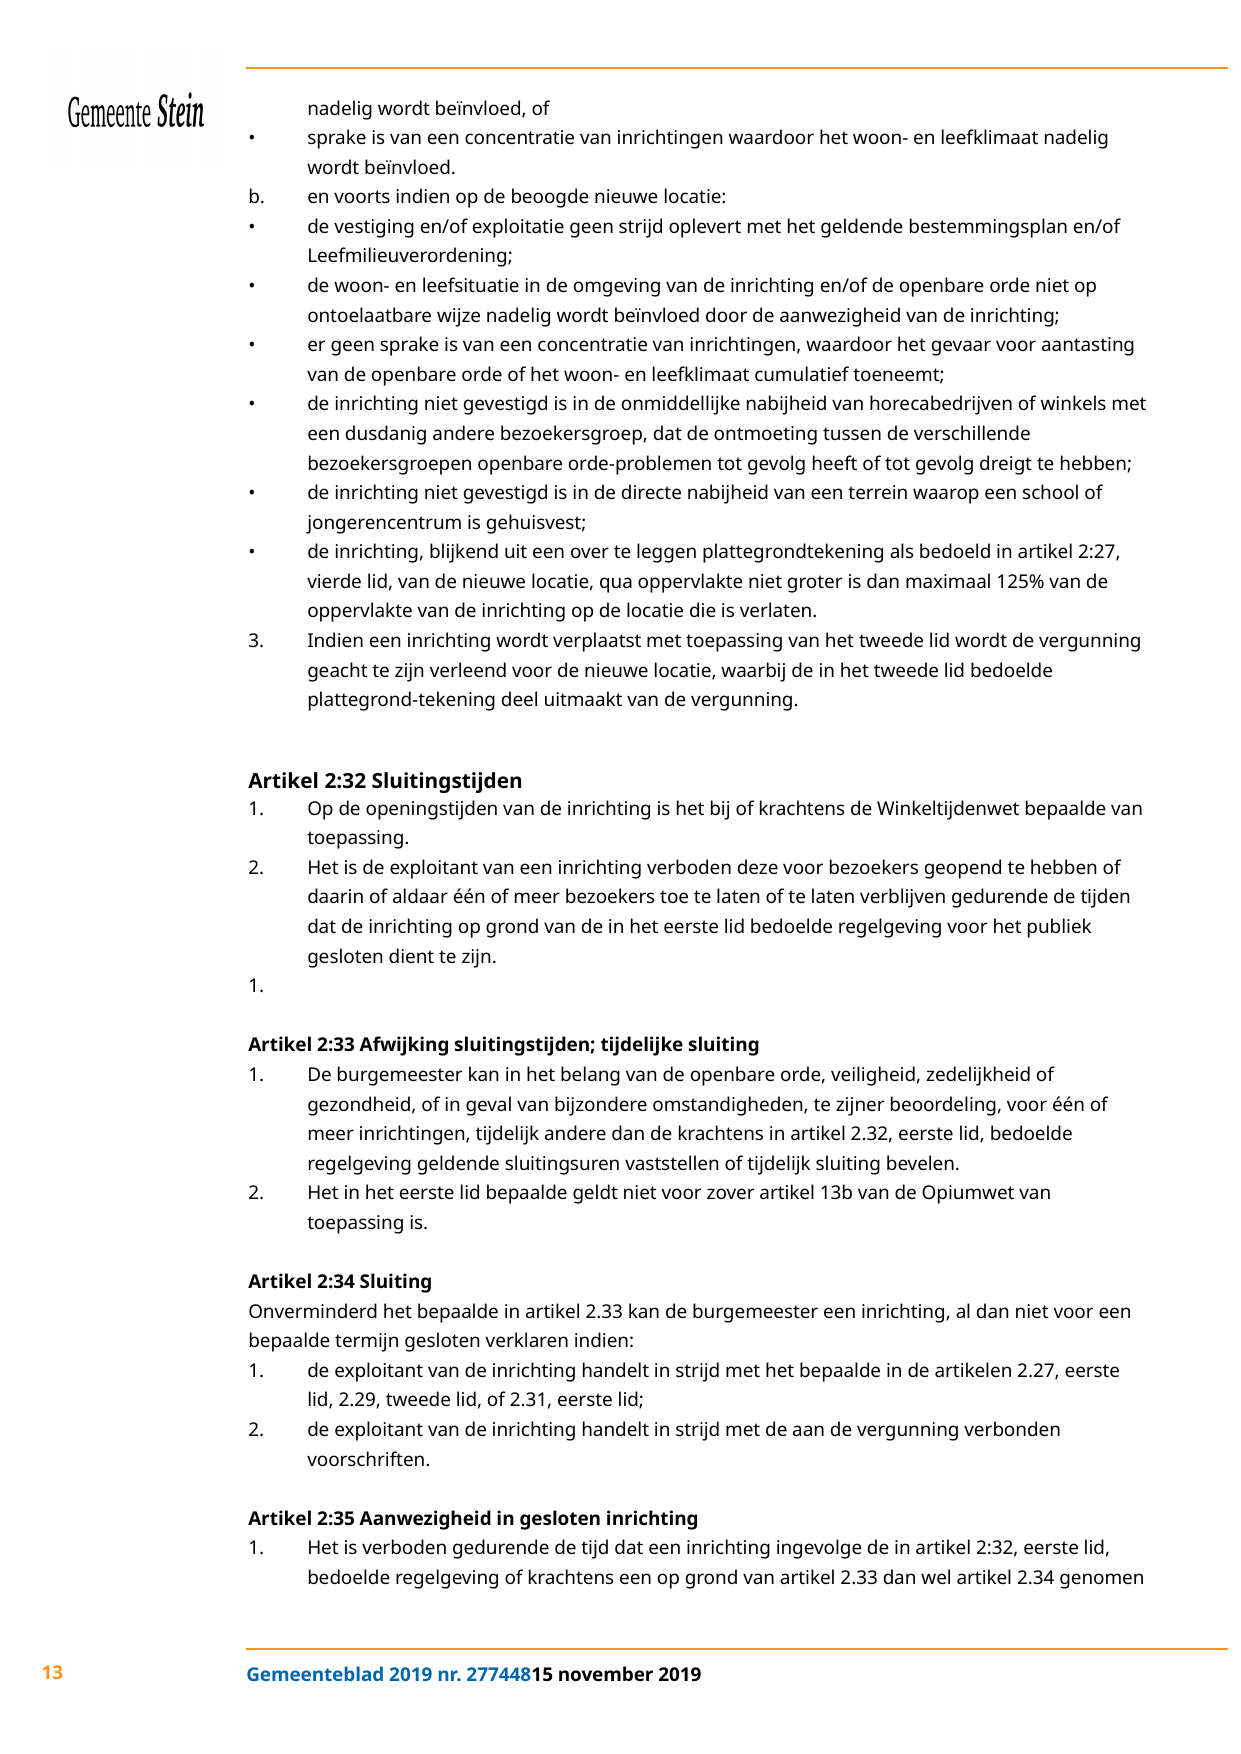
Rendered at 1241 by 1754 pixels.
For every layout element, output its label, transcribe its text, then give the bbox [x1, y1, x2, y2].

list Het in het eerste lid bepaalde geldt niet voor zover artikel 13b van de Opiumwet van toepassing is. [248, 1179, 1152, 1235]
text Artikel 2:32 Sluitingstijden [248, 766, 1152, 795]
list de inrichting niet gevestigd is in de onmiddellijke nabijheid van horecabedrijven of winkels met een dusdanig andere bezoekersgroep, dat de ontmoeting tussen de verschillende bezoekersgroepen openbare orde-problemen tot gevolg heeft of tot gevolg dreigt te hebben; [248, 391, 1152, 476]
list Het is verboden gedurende de tijd dat een inrichting ingevolge de in artikel 2:32, eerste lid, bedoelde regelgeving of krachtens een op grond van artikel 2.33 dan wel artikel 2.34 genomen [248, 1534, 1152, 1590]
list de woon- en leefsituatie in de omgeving van de inrichting en/of de openbare orde niet op ontoelaatbare wijze nadelig wordt beïnvloed door de aanwezigheid van de inrichting; [248, 272, 1152, 328]
list sprake is van een concentratie van inrichtingen waardoor het woon- en leefklimaat nadelig wordt beïnvloed. [248, 124, 1152, 180]
text Artikel 2:33 Afwijking sluitingstijden; tijdelijke sluiting [248, 1032, 1152, 1057]
list en voorts indien op de beoogde nieuwe locatie: [248, 183, 1152, 209]
list de inrichting, blijkend uit een over te leggen plattegrondtekening als bedoeld in artikel 2:27, vierde lid, van de nieuwe locatie, qua oppervlakte niet groter is dan maximaal 125% van de oppervlakte van de inrichting op de locatie die is verlaten. [248, 538, 1152, 623]
list de vestiging en/of exploitatie geen strijd oplevert met het geldende bestemmingsplan en/of Leefmilieuverordening; [248, 213, 1152, 268]
list de exploitant van de inrichting handelt in strijd met het bepaalde in de artikelen 2.27, eerste lid, 2.29, tweede lid, of 2.31, eerste lid; [248, 1357, 1152, 1412]
list De burgemeester kan in het belang van de openbare orde, veiligheid, zedelijkheid of gezondheid, of in geval van bijzondere omstandigheden, te zijner beoordeling, voor één of meer inrichtingen, tijdelijk andere dan de krachtens in artikel 2.32, eerste lid, bedoelde regelgeving geldende sluitingsuren vaststellen of tijdelijk sluiting bevelen. [248, 1061, 1152, 1176]
list de inrichting niet gevestigd is in de directe nabijheid van een terrein waarop een school of jongerencentrum is gehuisvest; [248, 479, 1152, 535]
list er geen sprake is van een concentratie van inrichtingen, waardoor het gevaar voor aantasting van de openbare orde of het woon- en leefklimaat cumulatief toeneemt; [248, 331, 1152, 387]
list Op de openingstijden van de inrichting is het bij of krachtens de Winkeltijdenwet bepaalde van toepassing. [248, 795, 1152, 850]
list Het is de exploitant van een inrichting verboden deze voor bezoekers geopend te hebben of daarin of aldaar één of meer bezoekers toe te laten of te laten verblijven gedurende de tijden dat de inrichting op grond van de in het eerste lid bedoelde regelgeving voor het publiek gesloten dient te zijn. [248, 854, 1152, 968]
text Onverminderd het bepaalde in artikel 2.33 kan de burgemeester een inrichting, al dan niet voor een bepaalde termijn gesloten verklaren indien: [248, 1298, 1152, 1353]
text Artikel 2:34 Sluiting [248, 1268, 1152, 1294]
picture [41, 47, 231, 172]
list Indien een inrichting wordt verplaatst met toepassing van het tweede lid wordt de vergunning geacht te zijn verleend voor de nieuwe locatie, waarbij de in het tweede lid bedoelde plattegrond-tekening deel uitmaakt van de vergunning. [248, 627, 1152, 712]
text Artikel 2:35 Aanwezigheid in gesloten inrichting [248, 1505, 1152, 1531]
list nadelig wordt beïnvloed, of [248, 95, 1152, 121]
list de exploitant van de inrichting handelt in strijd met de aan de vergunning verbonden voorschriften. [248, 1416, 1152, 1471]
